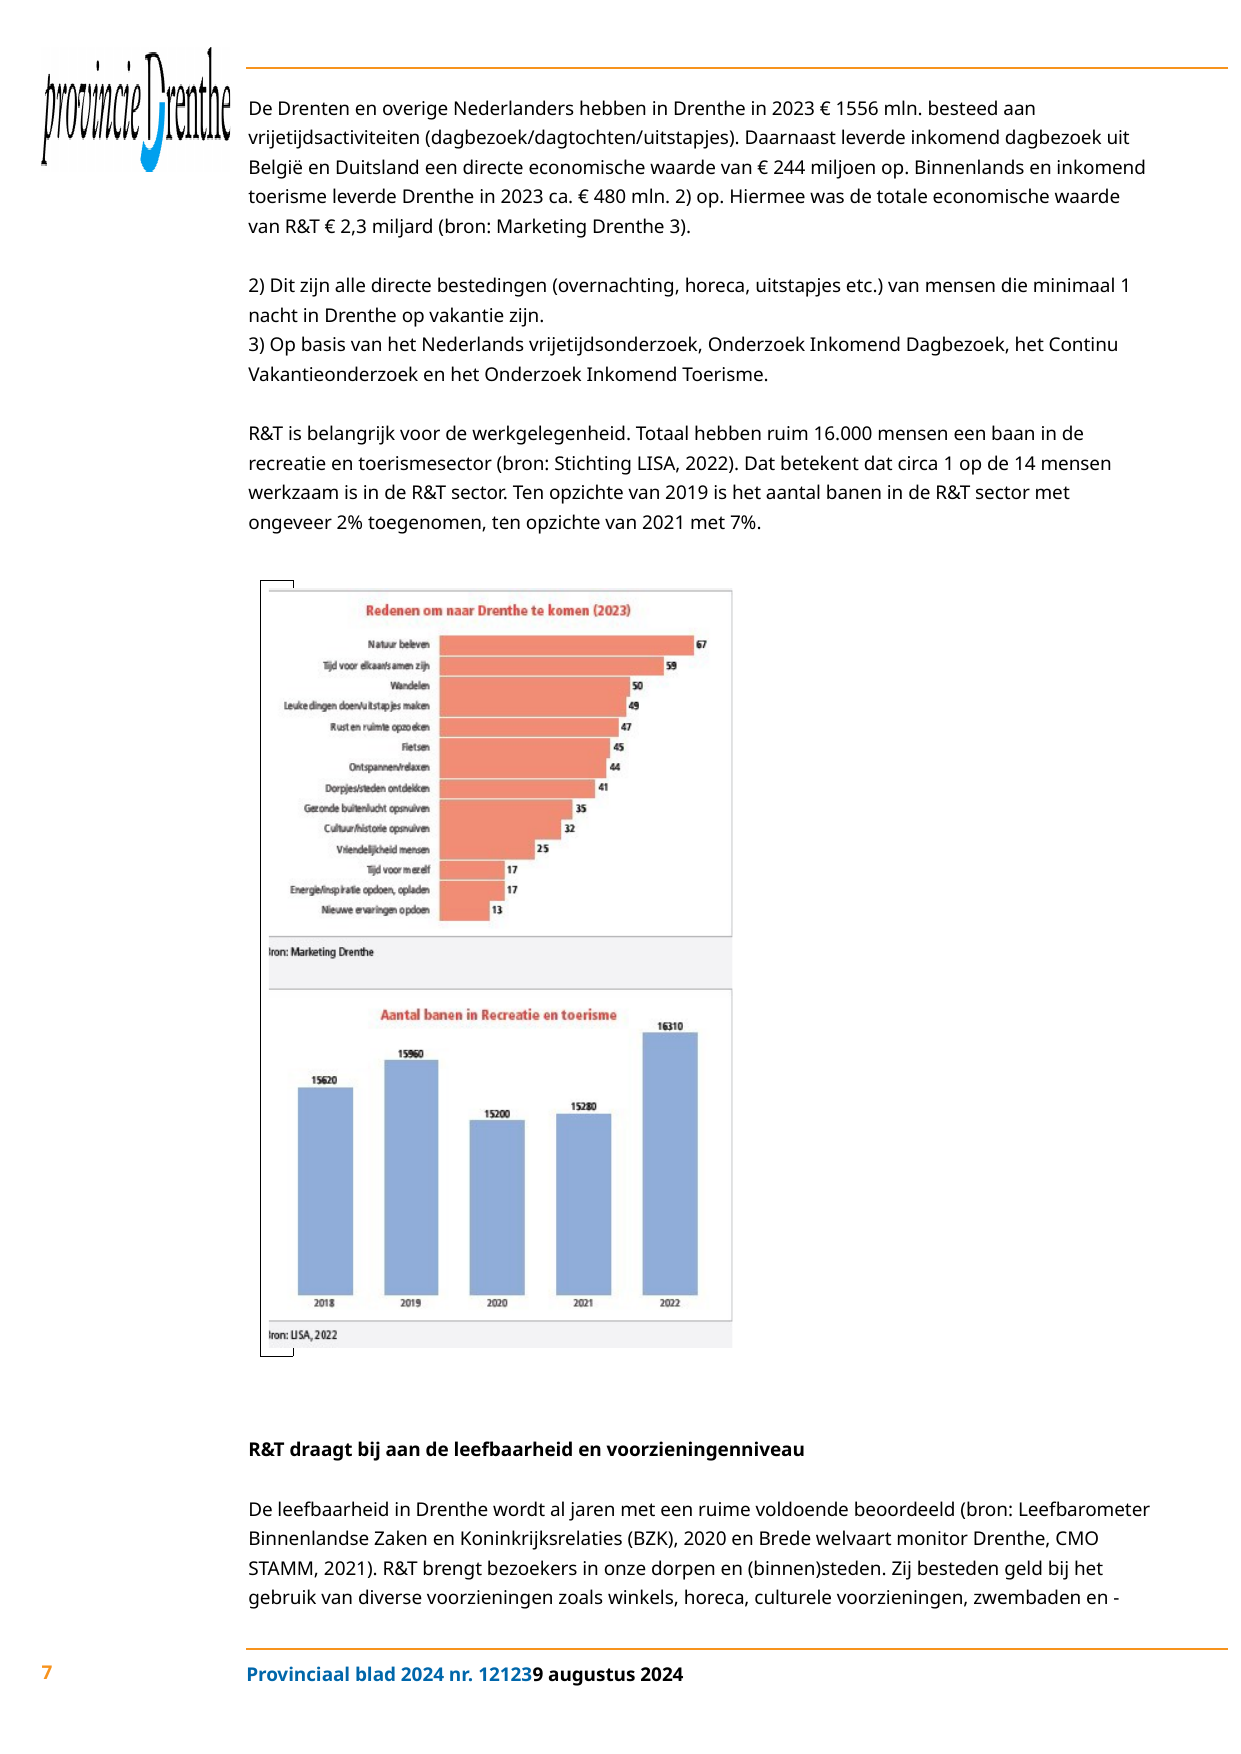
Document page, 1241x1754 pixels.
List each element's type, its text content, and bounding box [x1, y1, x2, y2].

picture [268, 588, 733, 1348]
text R&T draagt bij aan de leefbaarheid en voorzieningenniveau [248, 1437, 1152, 1462]
text De Drenten en overige Nederlanders hebben in Drenthe in 2023 € 1556 mln. besteed aan vrijetijdsactiviteiten (dagbezoek/dagtochten/uitstapjes). Daarnaast leverde inkomend dagbezoek uit België en Duitsland een directe economische waarde van € 244 miljoen op. Binnenlands en inkomend toerisme leverde Drenthe in 2023 ca. € 480 mln. 2) op. Hiermee was de totale economische waarde van R&T € 2,3 miljard (bron: Marketing Drenthe 3). [248, 95, 1152, 239]
text De leefbaarheid in Drenthe wordt al jaren met een ruime voldoende beoordeeld (bron: Leefbarometer Binnenlandse Zaken en Koninkrijksrelaties (BZK), 2020 en Brede welvaart monitor Drenthe, CMO STAMM, 2021). R&T brengt bezoekers in onze dorpen en (binnen)steden. Zij besteden geld bij het gebruik van diverse voorzieningen zoals winkels, horeca, culturele voorzieningen, zwembaden en [248, 1496, 1152, 1610]
text 2) Dit zijn alle directe bestedingen (overnachting, horeca, uitstapjes etc.) van mensen die minimaal 1 nacht in Drenthe op vakantie zijn. [248, 272, 1152, 328]
picture [41, 47, 231, 172]
text 3) Op basis van het Nederlands vrijetijdsonderzoek, Onderzoek Inkomend Dagbezoek, het Continu Vakantieonderzoek en het Onderzoek Inkomend Toerisme. [248, 331, 1152, 387]
text R&T is belangrijk voor de werkgelegenheid. Totaal hebben ruim 16.000 mensen een baan in de recreatie en toerismesector (bron: Stichting LISA, 2022). Dat betekent dat circa 1 op de 14 mensen werkzaam is in de R&T sector. Ten opzichte van 2019 is het aantal banen in de R&T sector met ongeveer 2% toegenomen, ten opzichte van 2021 met 7%. [248, 420, 1152, 535]
